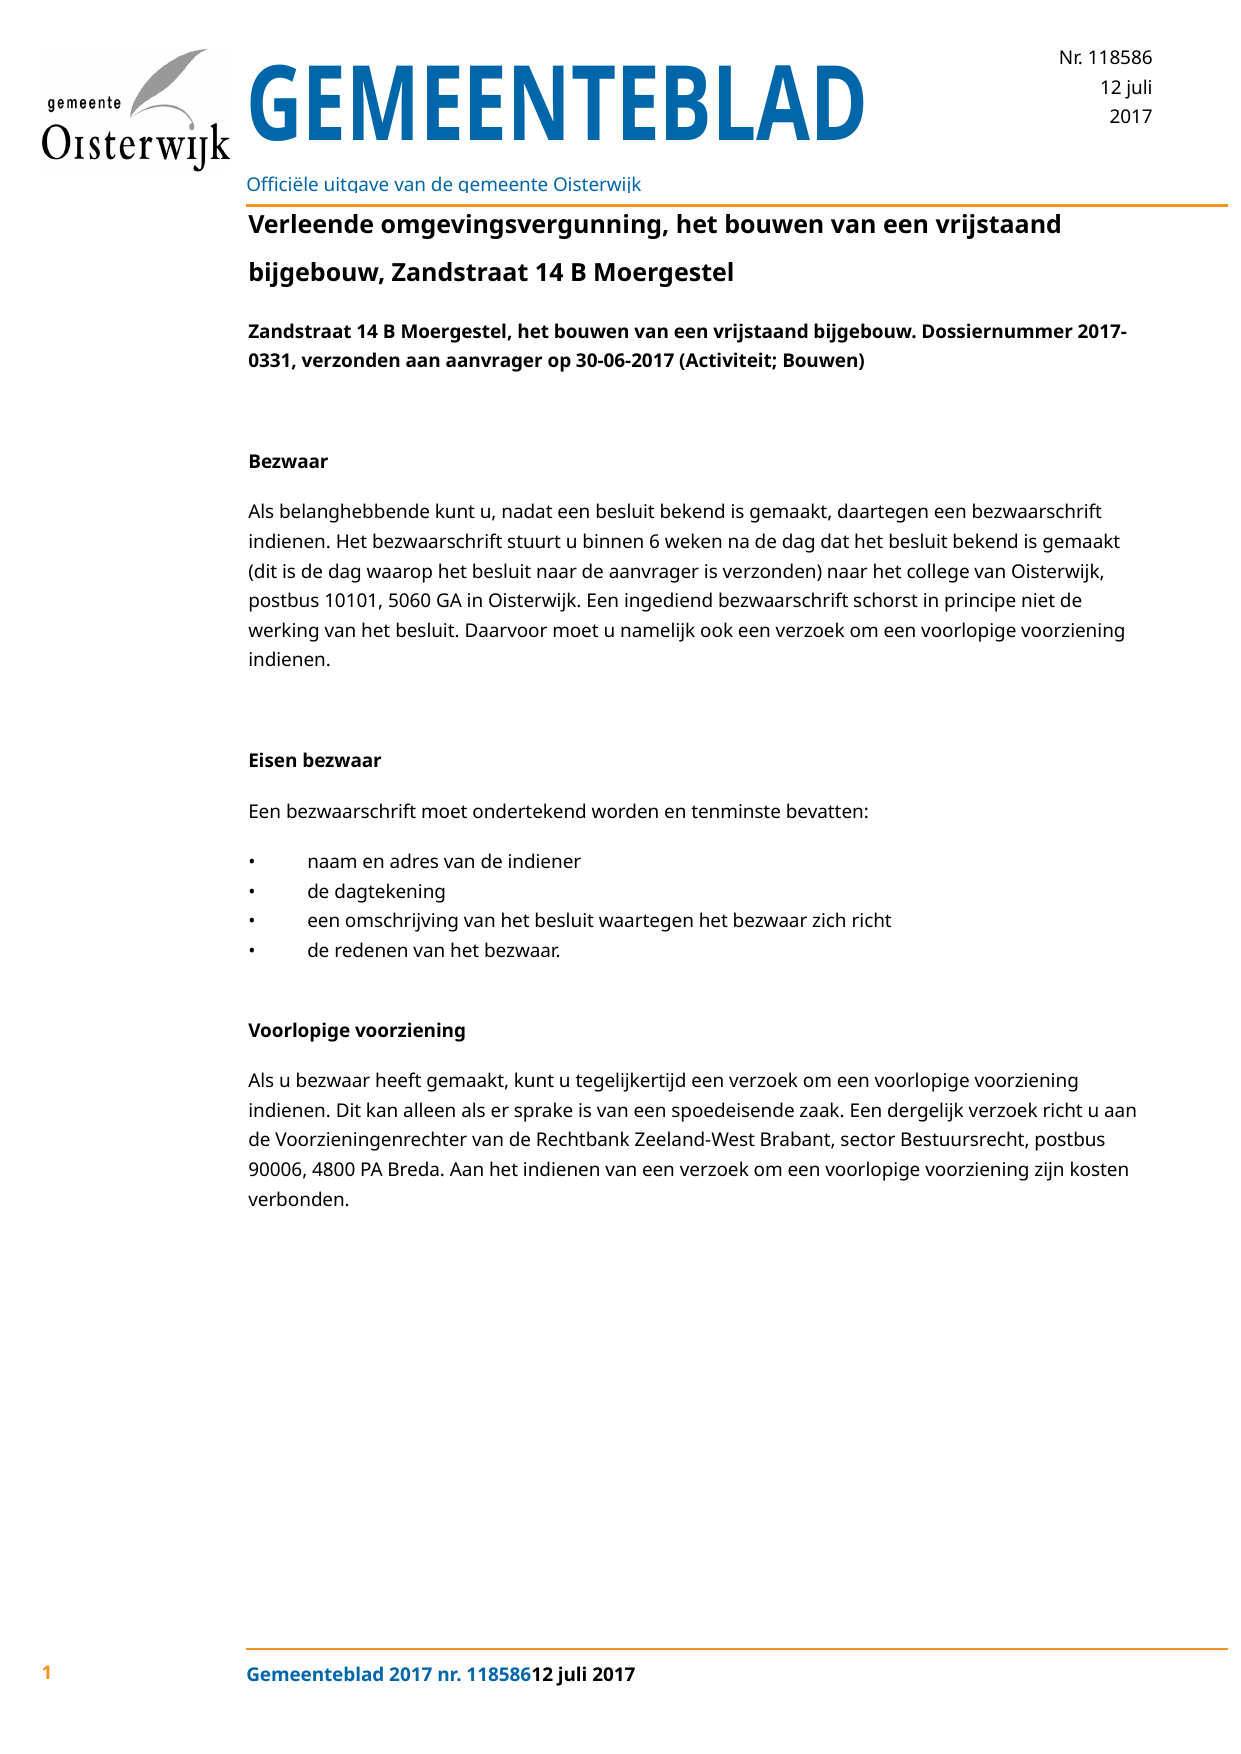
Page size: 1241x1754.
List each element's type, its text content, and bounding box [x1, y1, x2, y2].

text Eisen bezwaar [248, 747, 1152, 773]
text Verleende omgevingsvergunning, het bouwen van een vrijstaand bijgebouw, Zandstraat 14 B Moergestel [248, 207, 1152, 288]
text Bezwaar [248, 448, 1152, 474]
text Een bezwaarschrift moet ondertekend worden en tenminste bevatten: [248, 798, 1152, 824]
text Voorlopige voorziening [248, 1017, 1152, 1043]
text Als u bezwaar heeft gemaakt, kunt u tegelijkertijd een verzoek om een voorlopige voorziening indienen. Dit kan alleen als er sprake is van een spoedeisende zaak. Een dergelijk verzoek richt u aan de Voorzieningenrechter van de Rechtbank Zeeland-West Brabant, sector Bestuursrecht, postbus 90006, 4800 PA Breda. Aan het indienen van een verzoek om een voorlopige voorziening zijn kosten verbonden. [248, 1067, 1152, 1212]
list de redenen van het bezwaar. [248, 937, 1152, 963]
list de dagtekening [248, 878, 1152, 904]
list een omschrijving van het besluit waartegen het bezwaar zich richt [248, 907, 1152, 933]
list naam en adres van de indiener [248, 848, 1152, 874]
text Zandstraat 14 B Moergestel, het bouwen van een vrijstaand bijgebouw. Dossiernummer 2017-0331, verzonden aan aanvrager op 30-06-2017 (Activiteit; Bouwen) [248, 318, 1152, 373]
picture [41, 47, 231, 172]
text Als belanghebbende kunt u, nadat een besluit bekend is gemaakt, daartegen een bezwaarschrift indienen. Het bezwaarschrift stuurt u binnen 6 weken na de dag dat het besluit bekend is gemaakt (dit is de dag waarop het besluit naar de aanvrager is verzonden) naar het college van Oisterwijk, postbus 10101, 5060 GA in Oisterwijk. Een ingediend bezwaarschrift schorst in principe niet de werking van het besluit. Daarvoor moet u namelijk ook een verzoek om een voorlopige voorziening indienen. [248, 499, 1152, 672]
